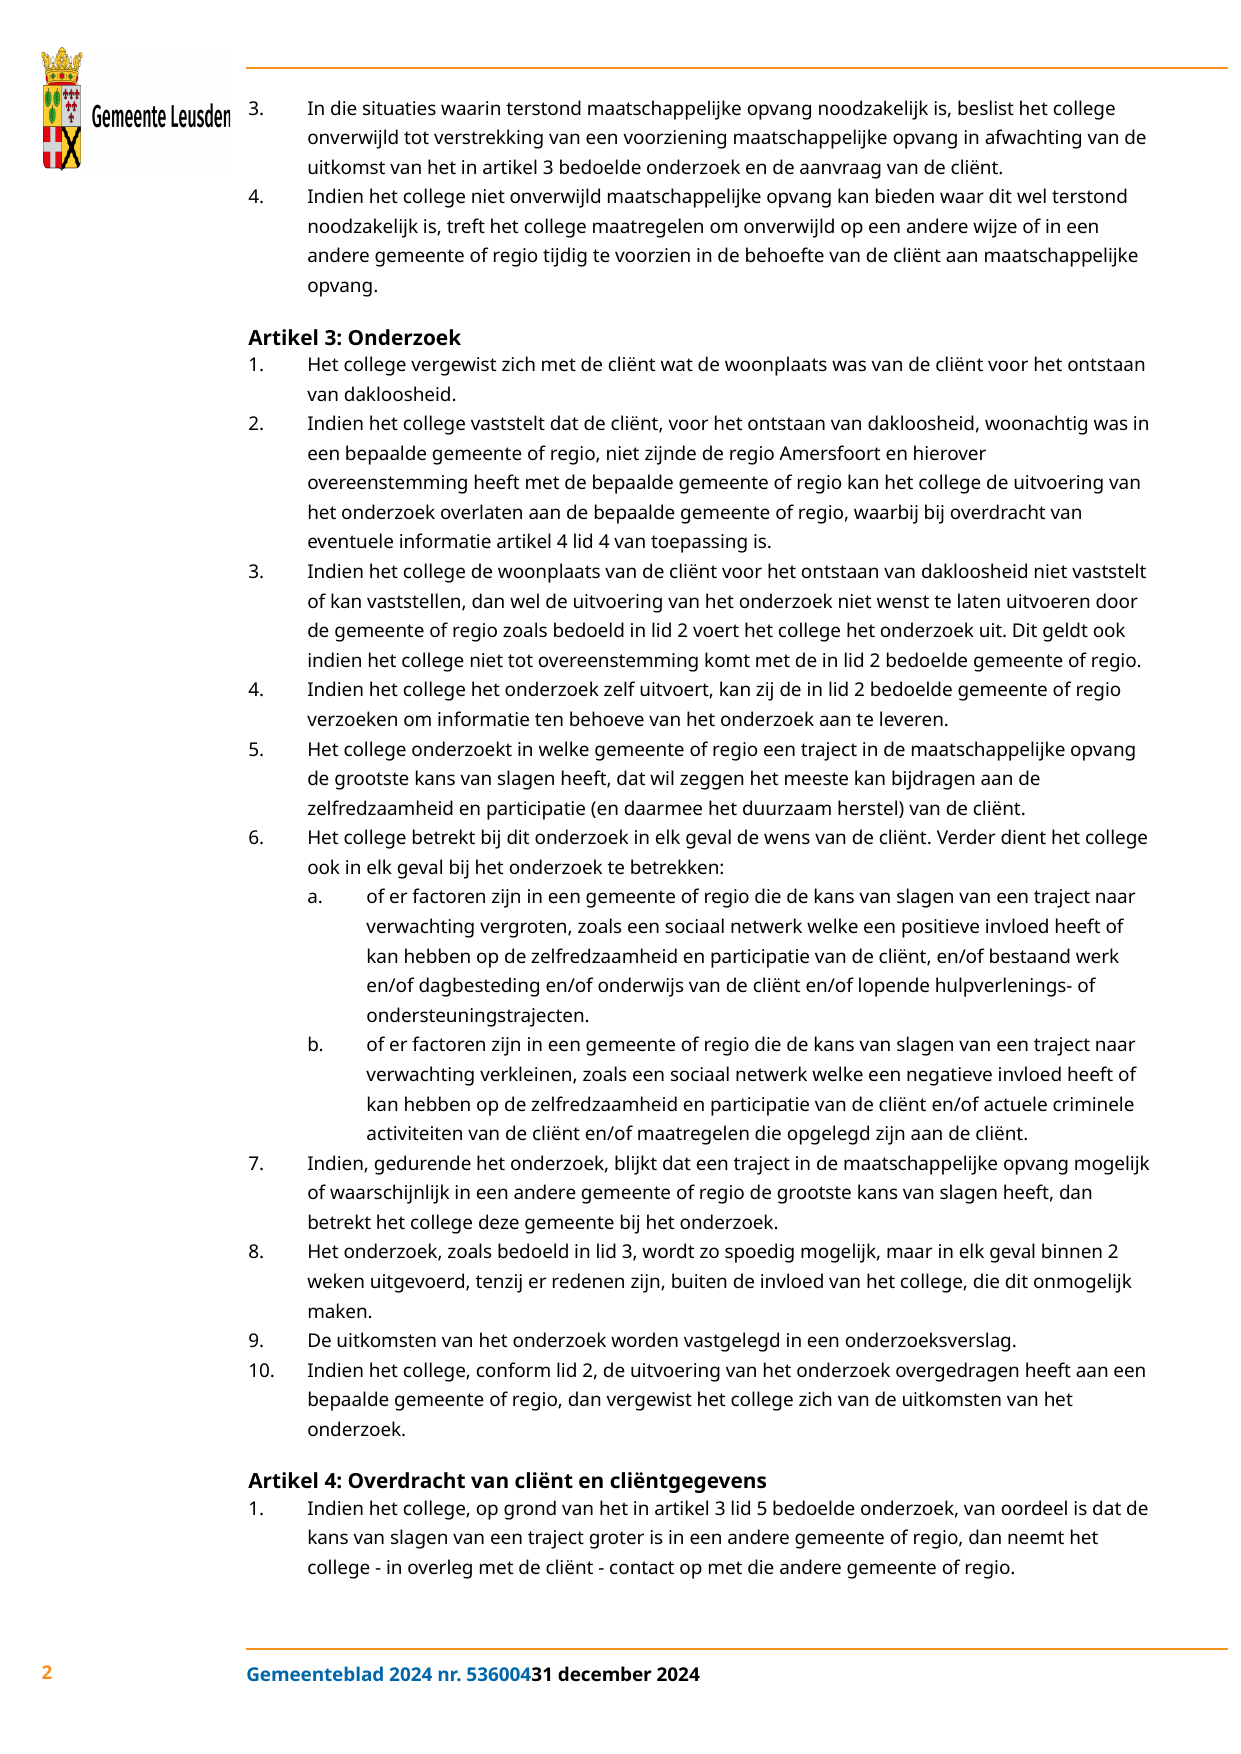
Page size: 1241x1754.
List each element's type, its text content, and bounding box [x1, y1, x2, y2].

list Het college vergewist zich met de cliënt wat de woonplaats was van de cliënt voor het ontstaan van dakloosheid. [248, 351, 1152, 406]
list Indien het college vaststelt dat de cliënt, voor het ontstaan van dakloosheid, woonachtig was in een bepaalde gemeente of regio, niet zijnde de regio Amersfoort en hierover overeenstemming heeft met de bepaalde gemeente of regio kan het college de uitvoering van het onderzoek overlaten aan de bepaalde gemeente of regio, waarbij bij overdracht van eventuele informatie artikel 4 lid 4 van toepassing is. [248, 410, 1152, 554]
list Indien, gedurende het onderzoek, blijkt dat een traject in de maatschappelijke opvang mogelijk of waarschijnlijk in een andere gemeente of regio de grootste kans van slagen heeft, dan betrekt het college deze gemeente bij het onderzoek. [248, 1150, 1152, 1235]
list Het college betrekt bij dit onderzoek in elk geval de wens van de cliënt. Verder dient het college ook in elk geval bij het onderzoek te betrekken: [248, 824, 1152, 880]
list Het onderzoek, zoals bedoeld in lid 3, wordt zo spoedig mogelijk, maar in elk geval binnen 2 weken uitgevoerd, tenzij er redenen zijn, buiten de invloed van het college, die dit onmogelijk maken. [248, 1239, 1152, 1323]
list of er factoren zijn in een gemeente of regio die de kans van slagen van een traject naar verwachting verkleinen, zoals een sociaal netwerk welke een negatieve invloed heeft of kan hebben op de zelfredzaamheid en participatie van de cliënt en/of actuele criminele activiteiten van de cliënt en/of maatregelen die opgelegd zijn aan de cliënt. [307, 1032, 1152, 1146]
picture [41, 47, 231, 172]
list Het college onderzoekt in welke gemeente of regio een traject in de maatschappelijke opvang de grootste kans van slagen heeft, dat wil zeggen het meeste kan bijdragen aan de zelfredzaamheid en participatie (en daarmee het duurzaam herstel) van de cliënt. [248, 736, 1152, 821]
text Artikel 3: Onderzoek [248, 323, 1152, 351]
list of er factoren zijn in een gemeente of regio die de kans van slagen van een traject naar verwachting vergroten, zoals een sociaal netwerk welke een positieve invloed heeft of kan hebben op de zelfredzaamheid en participatie van de cliënt, en/of bestaand werk en/of dagbesteding en/of onderwijs van de cliënt en/of lopende hulpverlenings- of ondersteuningstrajecten. [307, 884, 1152, 1028]
list Indien het college de woonplaats van de cliënt voor het ontstaan van dakloosheid niet vaststelt of kan vaststellen, dan wel de uitvoering van het onderzoek niet wenst te laten uitvoeren door de gemeente of regio zoals bedoeld in lid 2 voert het college het onderzoek uit. Dit geldt ook indien het college niet tot overeenstemming komt met de in lid 2 bedoelde gemeente of regio. [248, 558, 1152, 673]
list Indien het college het onderzoek zelf uitvoert, kan zij de in lid 2 bedoelde gemeente of regio verzoeken om informatie ten behoeve van het onderzoek aan te leveren. [248, 677, 1152, 732]
list In die situaties waarin terstond maatschappelijke opvang noodzakelijk is, beslist het college onverwijld tot verstrekking van een voorziening maatschappelijke opvang in afwachting van de uitkomst van het in artikel 3 bedoelde onderzoek en de aanvraag van de cliënt. [248, 95, 1152, 180]
text Artikel 4: Overdracht van cliënt en cliëntgegevens [248, 1467, 1152, 1495]
list Indien het college niet onverwijld maatschappelijke opvang kan bieden waar dit wel terstond noodzakelijk is, treft het college maatregelen om onverwijld op een andere wijze of in een andere gemeente of regio tijdig te voorzien in de behoefte van de cliënt aan maatschappelijke opvang. [248, 183, 1152, 298]
list Indien het college, conform lid 2, de uitvoering van het onderzoek overgedragen heeft aan een bepaalde gemeente of regio, dan vergewist het college zich van de uitkomsten van het onderzoek. [248, 1357, 1152, 1442]
list Indien het college, op grond van het in artikel 3 lid 5 bedoelde onderzoek, van oordeel is dat de kans van slagen van een traject groter is in een andere gemeente of regio, dan neemt het college - in overleg met de cliënt - contact op met die andere gemeente of regio. [248, 1495, 1152, 1580]
list De uitkomsten van het onderzoek worden vastgelegd in een onderzoeksverslag. [248, 1327, 1152, 1353]
